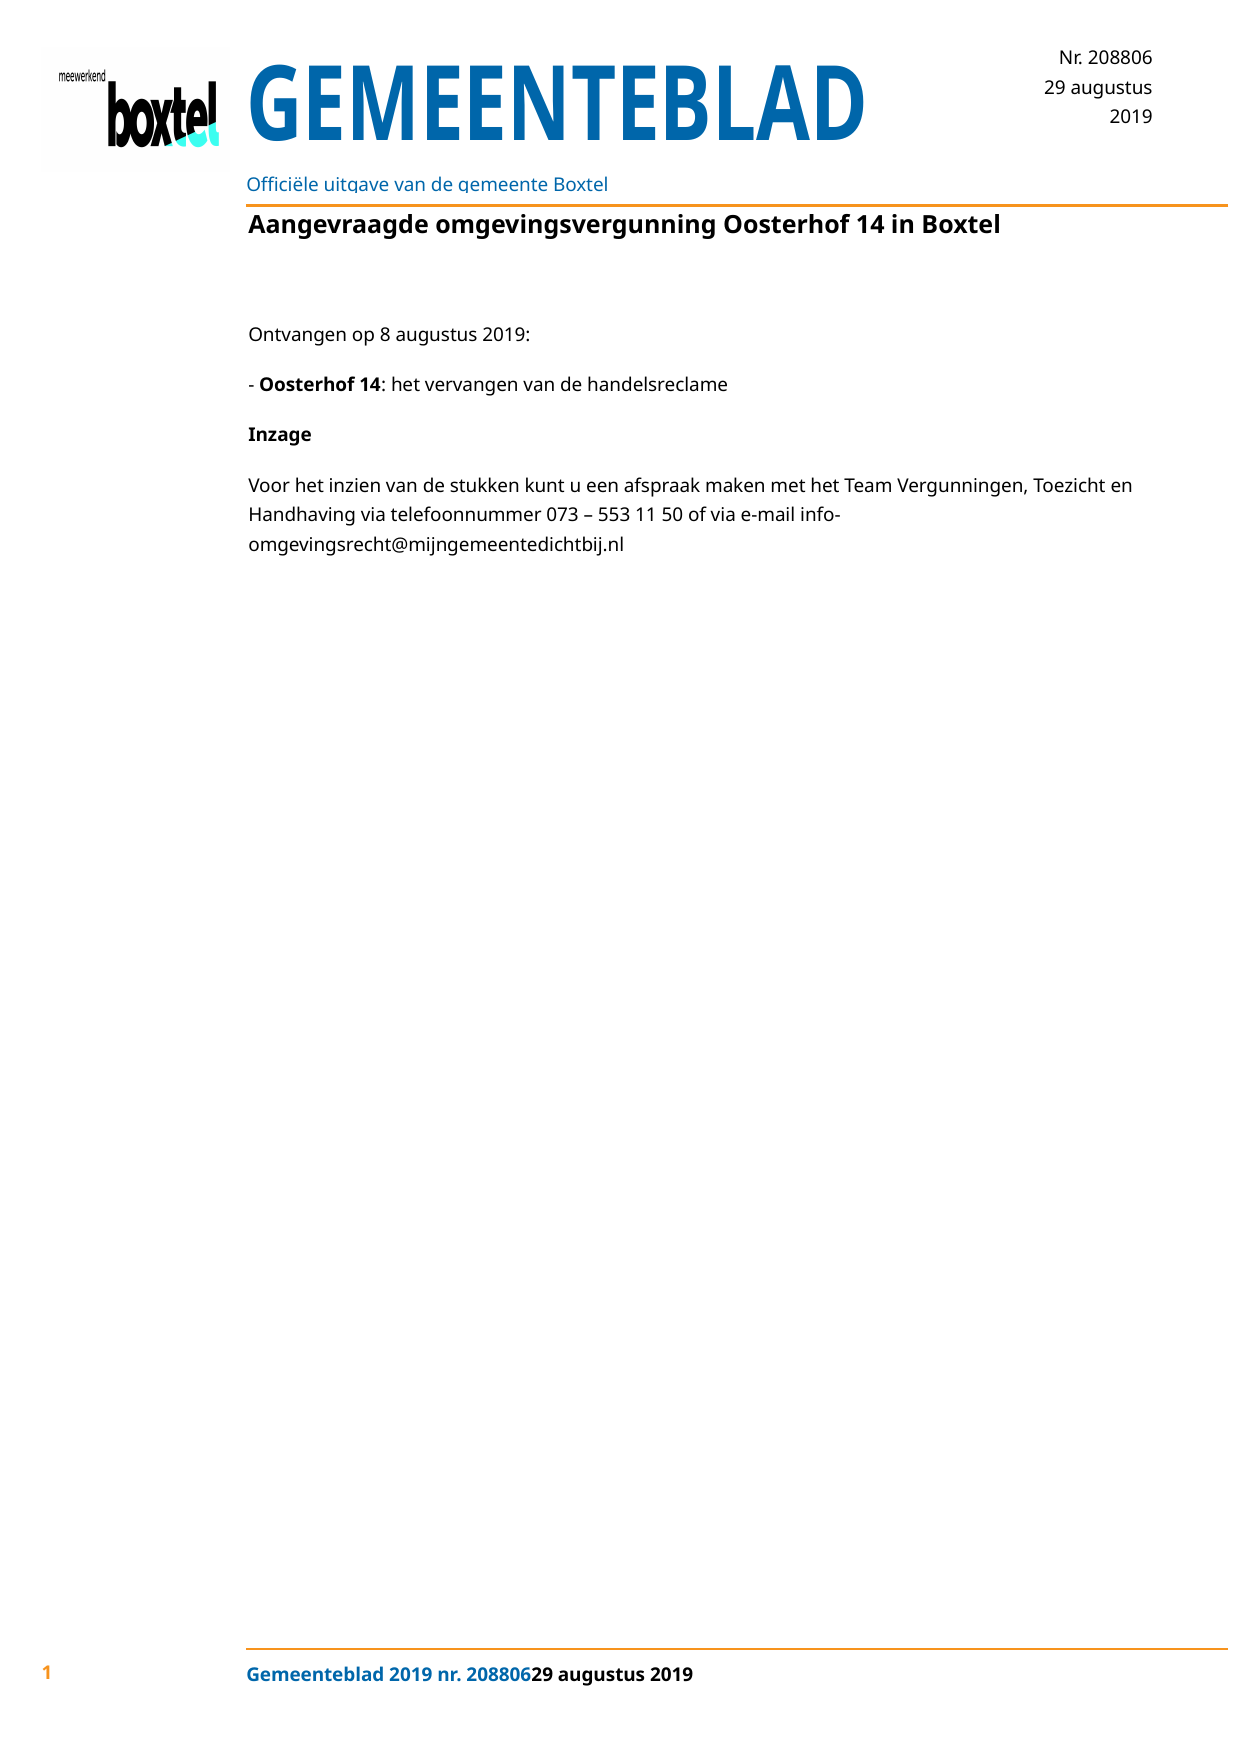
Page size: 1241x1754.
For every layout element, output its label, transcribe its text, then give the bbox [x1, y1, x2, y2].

picture [41, 47, 231, 172]
text Voor het inzien van de stukken kunt u een afspraak maken met het Team Vergunningen, Toezicht en Handhaving via telefoonnummer 073 – 553 11 50 of via e-mail info-omgevingsrecht@mijngemeentedichtbij.nl [248, 472, 1152, 557]
text - Oosterhof 14: het vervangen van de handelsreclame [248, 371, 1152, 397]
text Inzage [248, 422, 1152, 447]
text Ontvangen op 8 augustus 2019: [248, 321, 1152, 346]
text Aangevraagde omgevingsvergunning Oosterhof 14 in Boxtel [248, 207, 1152, 241]
